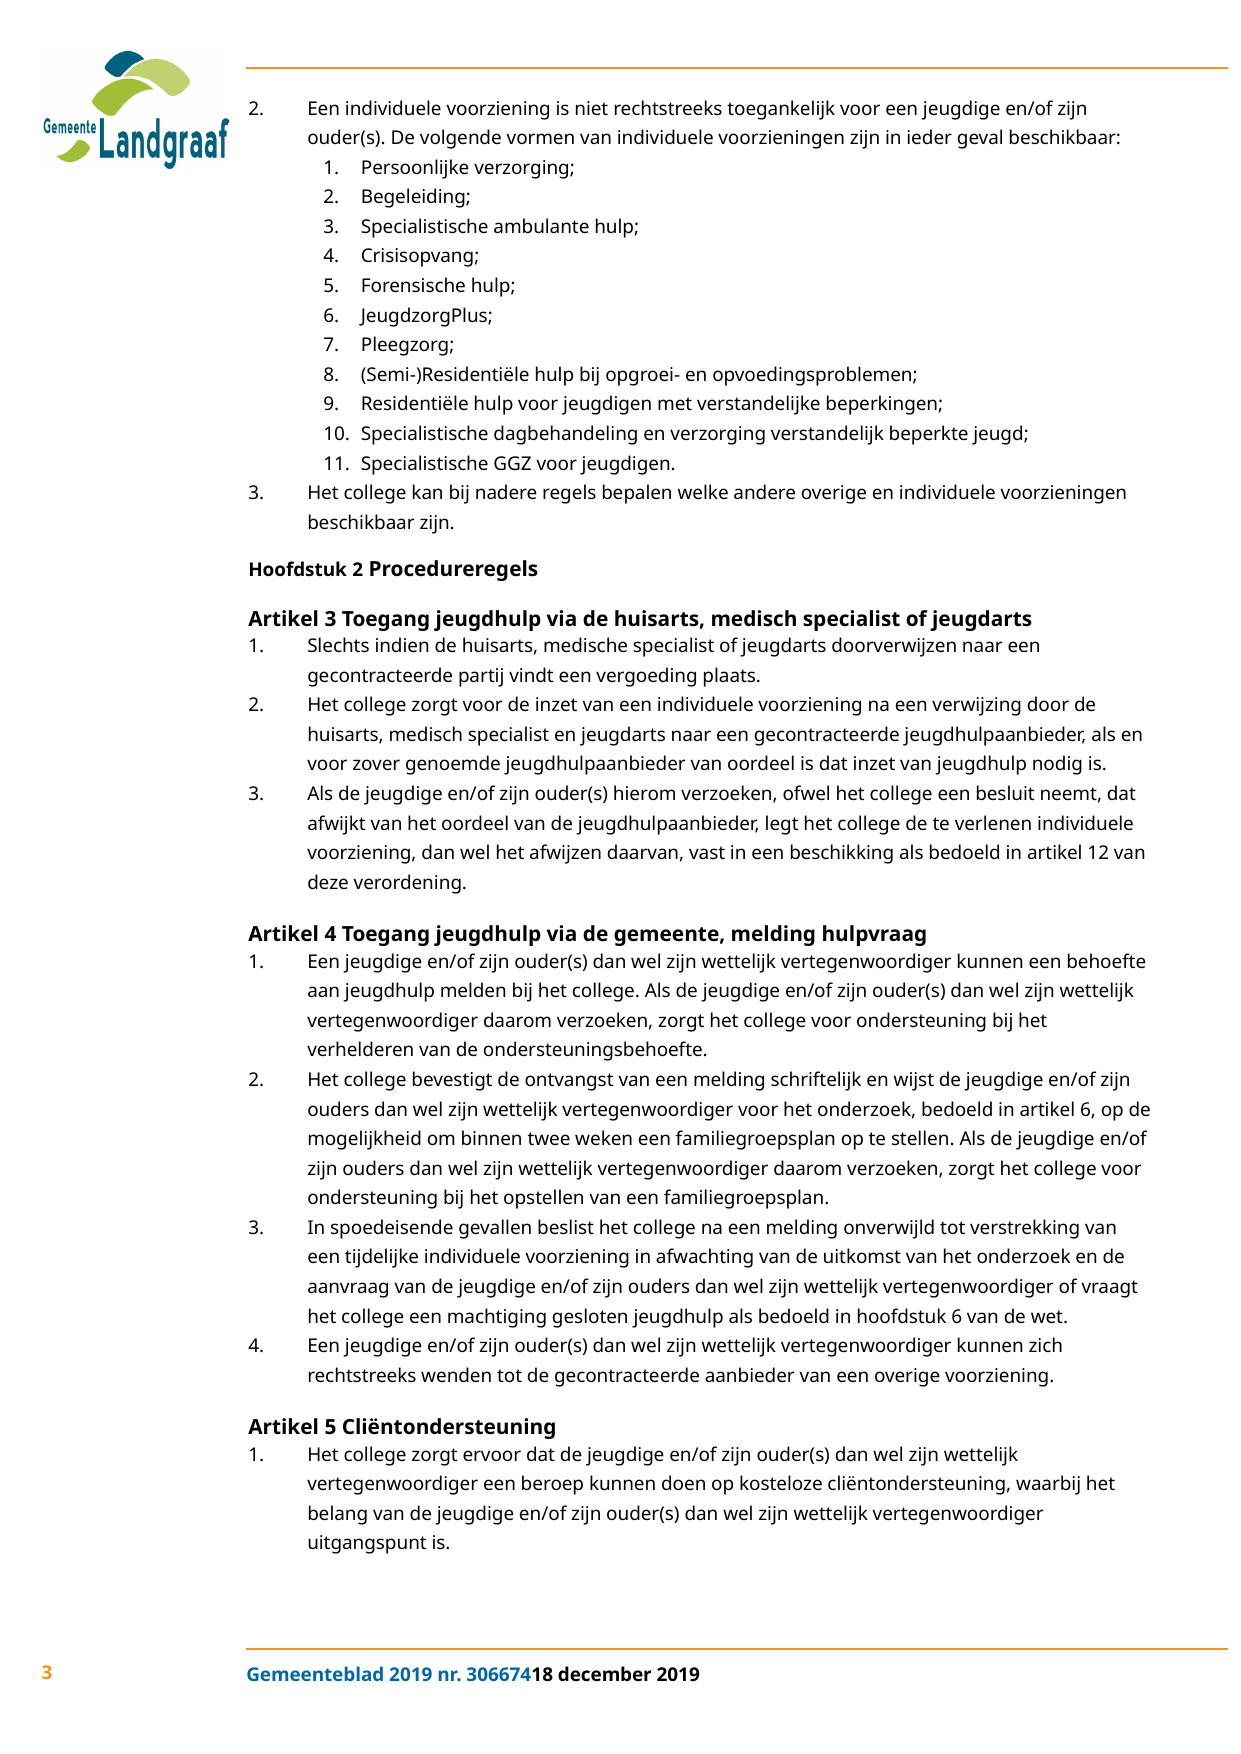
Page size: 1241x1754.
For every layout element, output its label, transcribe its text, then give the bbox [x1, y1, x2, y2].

list Het college zorgt ervoor dat de jeugdige en/of zijn ouder(s) dan wel zijn wettelijk vertegenwoordiger een beroep kunnen doen op kosteloze cliëntondersteuning, waarbij het belang van de jeugdige en/of zijn ouder(s) dan wel zijn wettelijk vertegenwoordiger uitgangspunt is. [248, 1441, 1152, 1555]
list Begeleiding; [323, 183, 1152, 209]
list Crisisopvang; [323, 243, 1152, 268]
list (Semi-)Residentiële hulp bij opgroei- en opvoedingsproblemen; [323, 361, 1152, 387]
list Als de jeugdige en/of zijn ouder(s) hierom verzoeken, ofwel het college een besluit neemt, dat afwijkt van het oordeel van de jeugdhulpaanbieder, legt het college de te verlenen individuele voorziening, dan wel het afwijzen daarvan, vast in een beschikking als bedoeld in artikel 12 van deze verordening. [248, 780, 1152, 895]
list Een individuele voorziening is niet rechtstreeks toegankelijk voor een jeugdige en/of zijn ouder(s). De volgende vormen van individuele voorzieningen zijn in ieder geval beschikbaar: [248, 95, 1152, 150]
list Specialistische ambulante hulp; [323, 213, 1152, 239]
list Specialistische GGZ voor jeugdigen. [323, 450, 1152, 476]
list Residentiële hulp voor jeugdigen met verstandelijke beperkingen; [323, 391, 1152, 416]
text Hoofdstuk 2 Procedureregels [248, 554, 1152, 583]
list Pleegzorg; [323, 331, 1152, 357]
list Het college zorgt voor de inzet van een individuele voorziening na een verwijzing door de huisarts, medisch specialist en jeugdarts naar een gecontracteerde jeugdhulpaanbieder, als en voor zover genoemde jeugdhulpaanbieder van oordeel is dat inzet van jeugdhulp nodig is. [248, 691, 1152, 776]
text Artikel 4 Toegang jeugdhulp via de gemeente, melding hulpvraag [248, 919, 1152, 948]
text Artikel 5 Cliëntondersteuning [248, 1412, 1152, 1441]
list JeugdzorgPlus; [323, 302, 1152, 328]
list Het college bevestigt de ontvangst van een melding schriftelijk en wijst de jeugdige en/of zijn ouders dan wel zijn wettelijk vertegenwoordiger voor het onderzoek, bedoeld in artikel 6, op de mogelijkheid om binnen twee weken een familiegroepsplan op te stellen. Als de jeugdige en/of zijn ouders dan wel zijn wettelijk vertegenwoordiger daarom verzoeken, zorgt het college voor ondersteuning bij het opstellen van een familiegroepsplan. [248, 1066, 1152, 1210]
list Een jeugdige en/of zijn ouder(s) dan wel zijn wettelijk vertegenwoordiger kunnen een behoefte aan jeugdhulp melden bij het college. Als de jeugdige en/of zijn ouder(s) dan wel zijn wettelijk vertegenwoordiger daarom verzoeken, zorgt het college voor ondersteuning bij het verhelderen van de ondersteuningsbehoefte. [248, 948, 1152, 1062]
list Forensische hulp; [323, 272, 1152, 298]
list Persoonlijke verzorging; [323, 154, 1152, 180]
text Artikel 3 Toegang jeugdhulp via de huisarts, medisch specialist of jeugdarts [248, 604, 1152, 632]
list In spoedeisende gevallen beslist het college na een melding onverwijld tot verstrekking van een tijdelijke individuele voorziening in afwachting van de uitkomst van het onderzoek en de aanvraag van de jeugdige en/of zijn ouders dan wel zijn wettelijk vertegenwoordiger of vraagt het college een machtiging gesloten jeugdhulp als bedoeld in hoofdstuk 6 van de wet. [248, 1214, 1152, 1328]
list Slechts indien de huisarts, medische specialist of jeugdarts doorverwijzen naar een gecontracteerde partij vindt een vergoeding plaats. [248, 632, 1152, 688]
list Een jeugdige en/of zijn ouder(s) dan wel zijn wettelijk vertegenwoordiger kunnen zich rechtstreeks wenden tot de gecontracteerde aanbieder van een overige voorziening. [248, 1332, 1152, 1388]
list Specialistische dagbehandeling en verzorging verstandelijk beperkte jeugd; [323, 420, 1152, 446]
picture [41, 47, 231, 172]
list Het college kan bij nadere regels bepalen welke andere overige en individuele voorzieningen beschikbaar zijn. [248, 479, 1152, 535]
